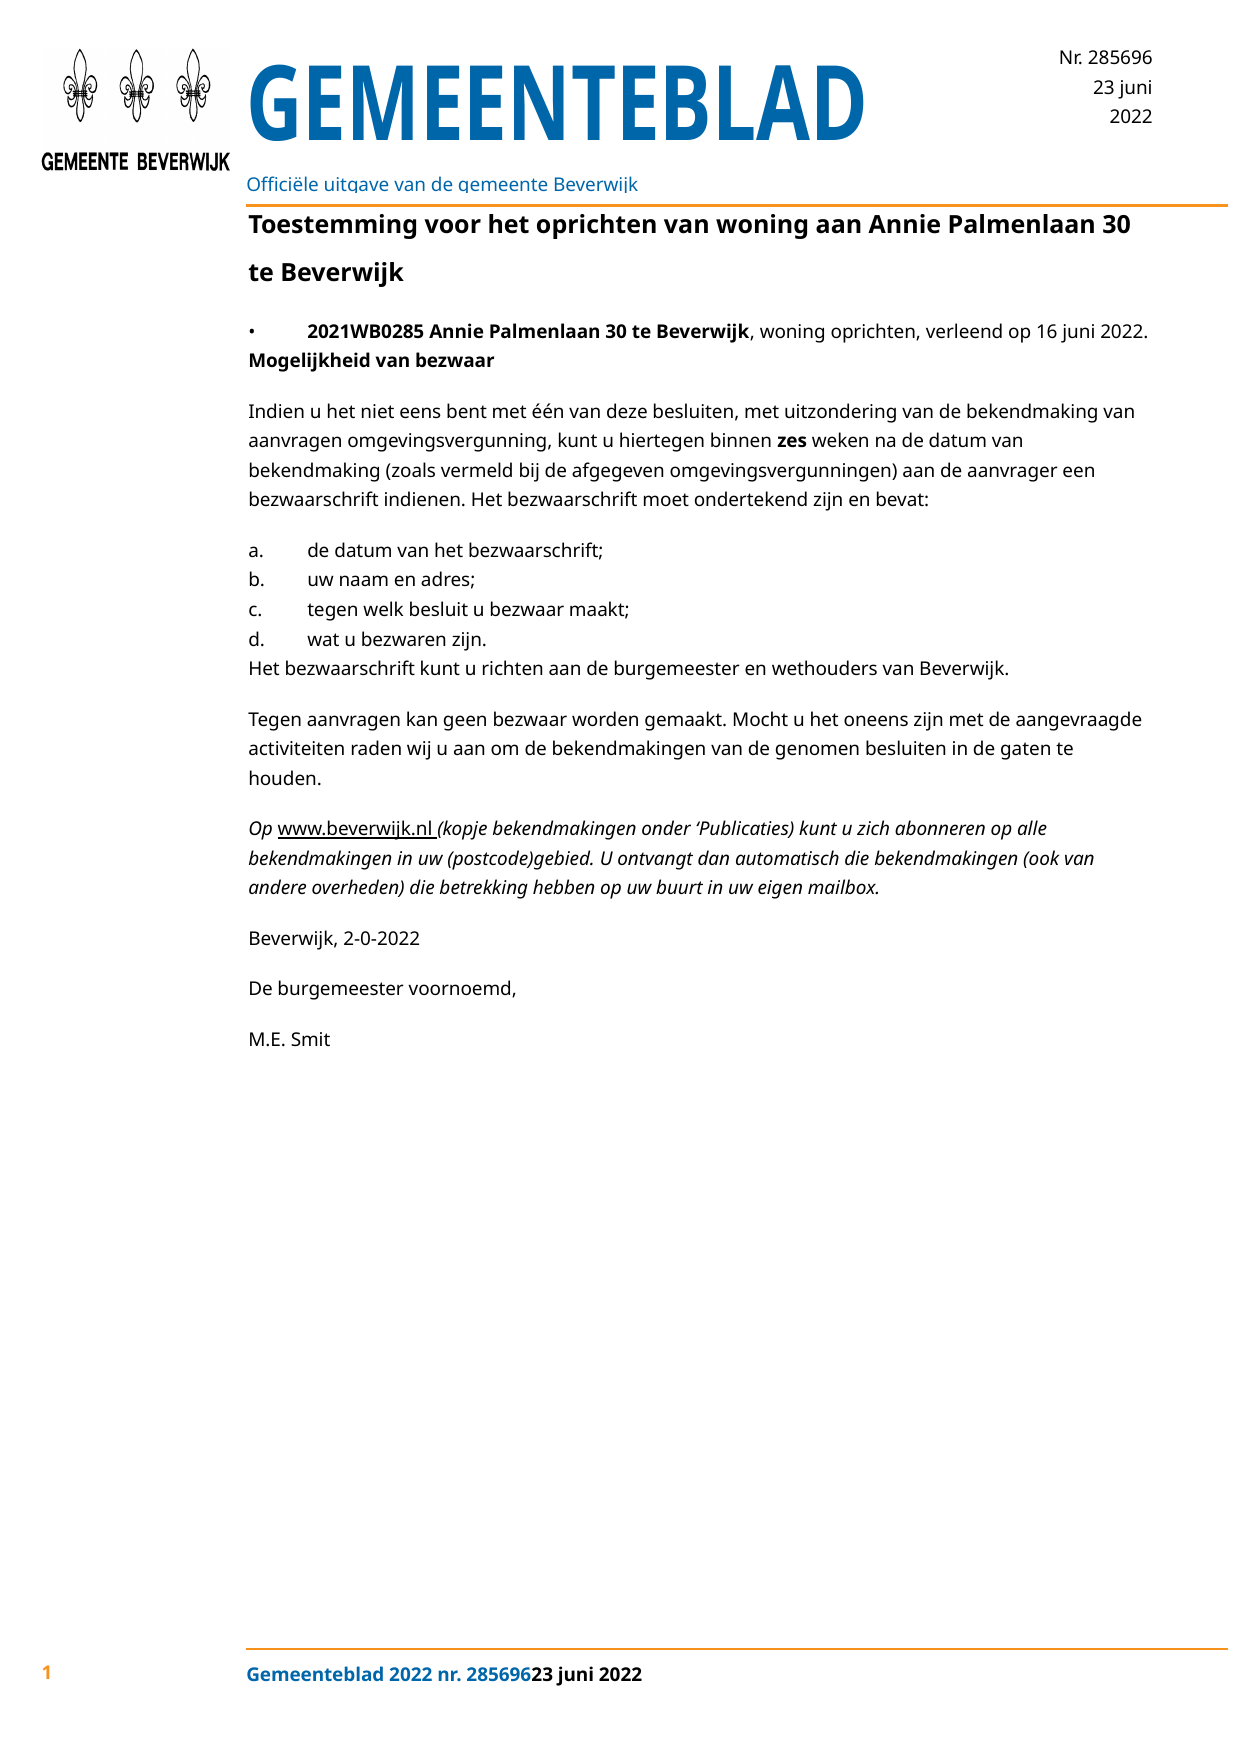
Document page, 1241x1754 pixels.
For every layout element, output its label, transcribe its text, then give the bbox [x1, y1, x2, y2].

text Tegen aanvragen kan geen bezwaar worden gemaakt. Mocht u het oneens zijn met de aangevraagde activiteiten raden wij u aan om de bekendmakingen van de genomen besluiten in de gaten te houden. [248, 706, 1152, 791]
list uw naam en adres; [248, 567, 1152, 592]
text Op www.beverwijk.nl (kopje bekendmakingen onder ‘Publicaties) kunt u zich abonneren op alle bekendmakingen in uw (postcode)gebied. U ontvangt dan automatisch die bekendmakingen (ook van andere overheden) die betrekking hebben op uw buurt in uw eigen mailbox. [248, 815, 1152, 900]
picture [41, 47, 231, 172]
list wat u bezwaren zijn. [248, 626, 1152, 652]
list tegen welk besluit u bezwaar maakt; [248, 596, 1152, 622]
text M.E. Smit [248, 1026, 1152, 1052]
list 2021WB0285 Annie Palmenlaan 30 te Beverwijk, woning oprichten, verleend op 16 juni 2022. [248, 318, 1152, 344]
text Indien u het niet eens bent met één van deze besluiten, met uitzondering van de bekendmaking van aanvragen omgevingsvergunning, kunt u hiertegen binnen zes weken na de datum van bekendmaking (zoals vermeld bij de afgegeven omgevingsvergunningen) aan de aanvrager een bezwaarschrift indienen. Het bezwaarschrift moet ondertekend zijn en bevat: [248, 398, 1152, 512]
list de datum van het bezwaarschrift; [248, 537, 1152, 563]
text De burgemeester voornoemd, [248, 975, 1152, 1001]
text Mogelijkheid van bezwaar [248, 347, 1152, 373]
text Beverwijk, 2-0-2022 [248, 925, 1152, 951]
text Toestemming voor het oprichten van woning aan Annie Palmenlaan 30 te Beverwijk [248, 207, 1152, 288]
text Het bezwaarschrift kunt u richten aan de burgemeester en wethouders van Beverwijk. [248, 655, 1152, 681]
